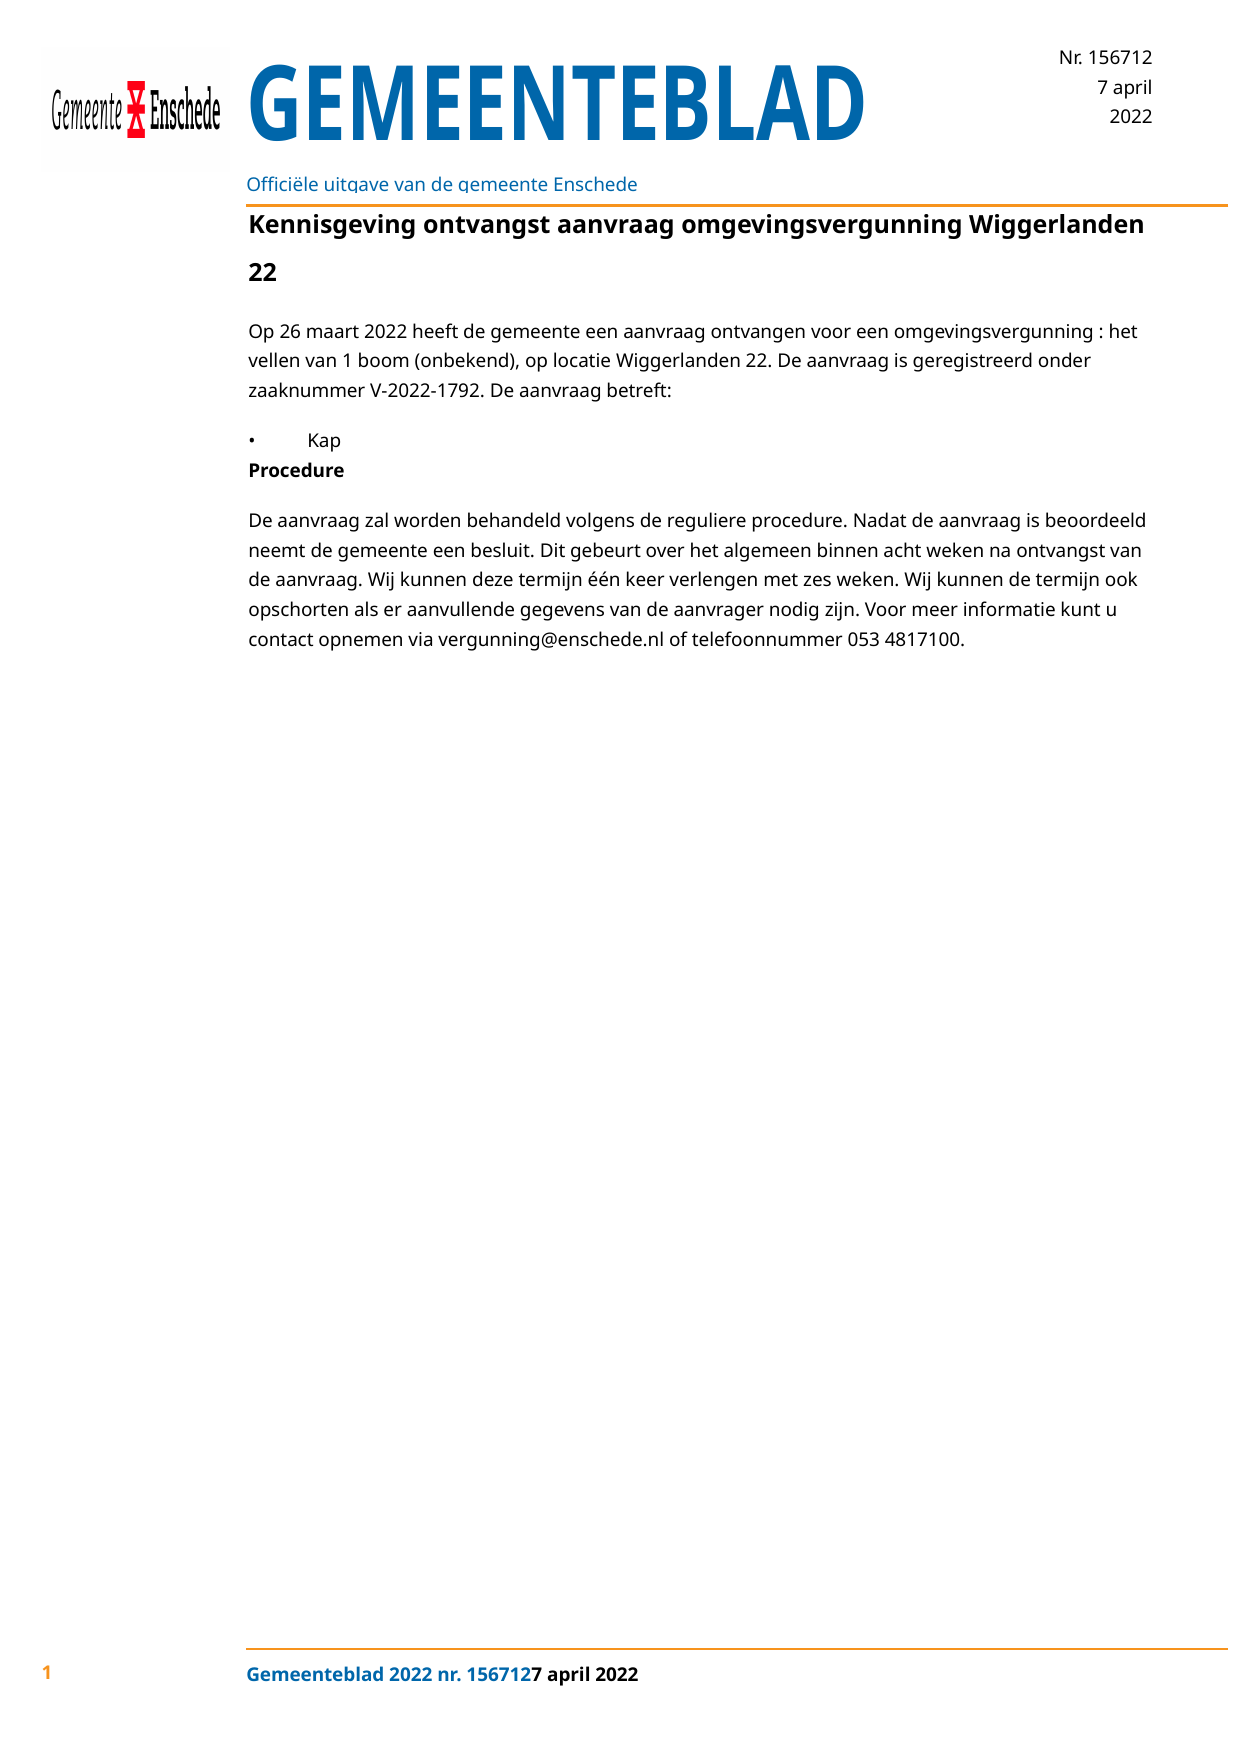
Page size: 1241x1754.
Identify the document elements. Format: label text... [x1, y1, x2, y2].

picture [41, 47, 231, 172]
text Procedure [248, 457, 1152, 483]
list Kap [248, 427, 1152, 453]
text De aanvraag zal worden behandeld volgens de reguliere procedure. Nadat de aanvraag is beoordeeld neemt de gemeente een besluit. Dit gebeurt over het algemeen binnen acht weken na ontvangst van de aanvraag. Wij kunnen deze termijn één keer verlengen met zes weken. Wij kunnen de termijn ook opschorten als er aanvullende gegevens van de aanvrager nodig zijn. Voor meer informatie kunt u contact opnemen via vergunning@enschede.nl of telefoonnummer 053 4817100. [248, 507, 1152, 652]
text Op 26 maart 2022 heeft de gemeente een aanvraag ontvangen voor een omgevingsvergunning : het vellen van 1 boom (onbekend), op locatie Wiggerlanden 22. De aanvraag is geregistreerd onder zaaknummer V-2022-1792. De aanvraag betreft: [248, 318, 1152, 403]
text Kennisgeving ontvangst aanvraag omgevingsvergunning Wiggerlanden 22 [248, 207, 1152, 288]
